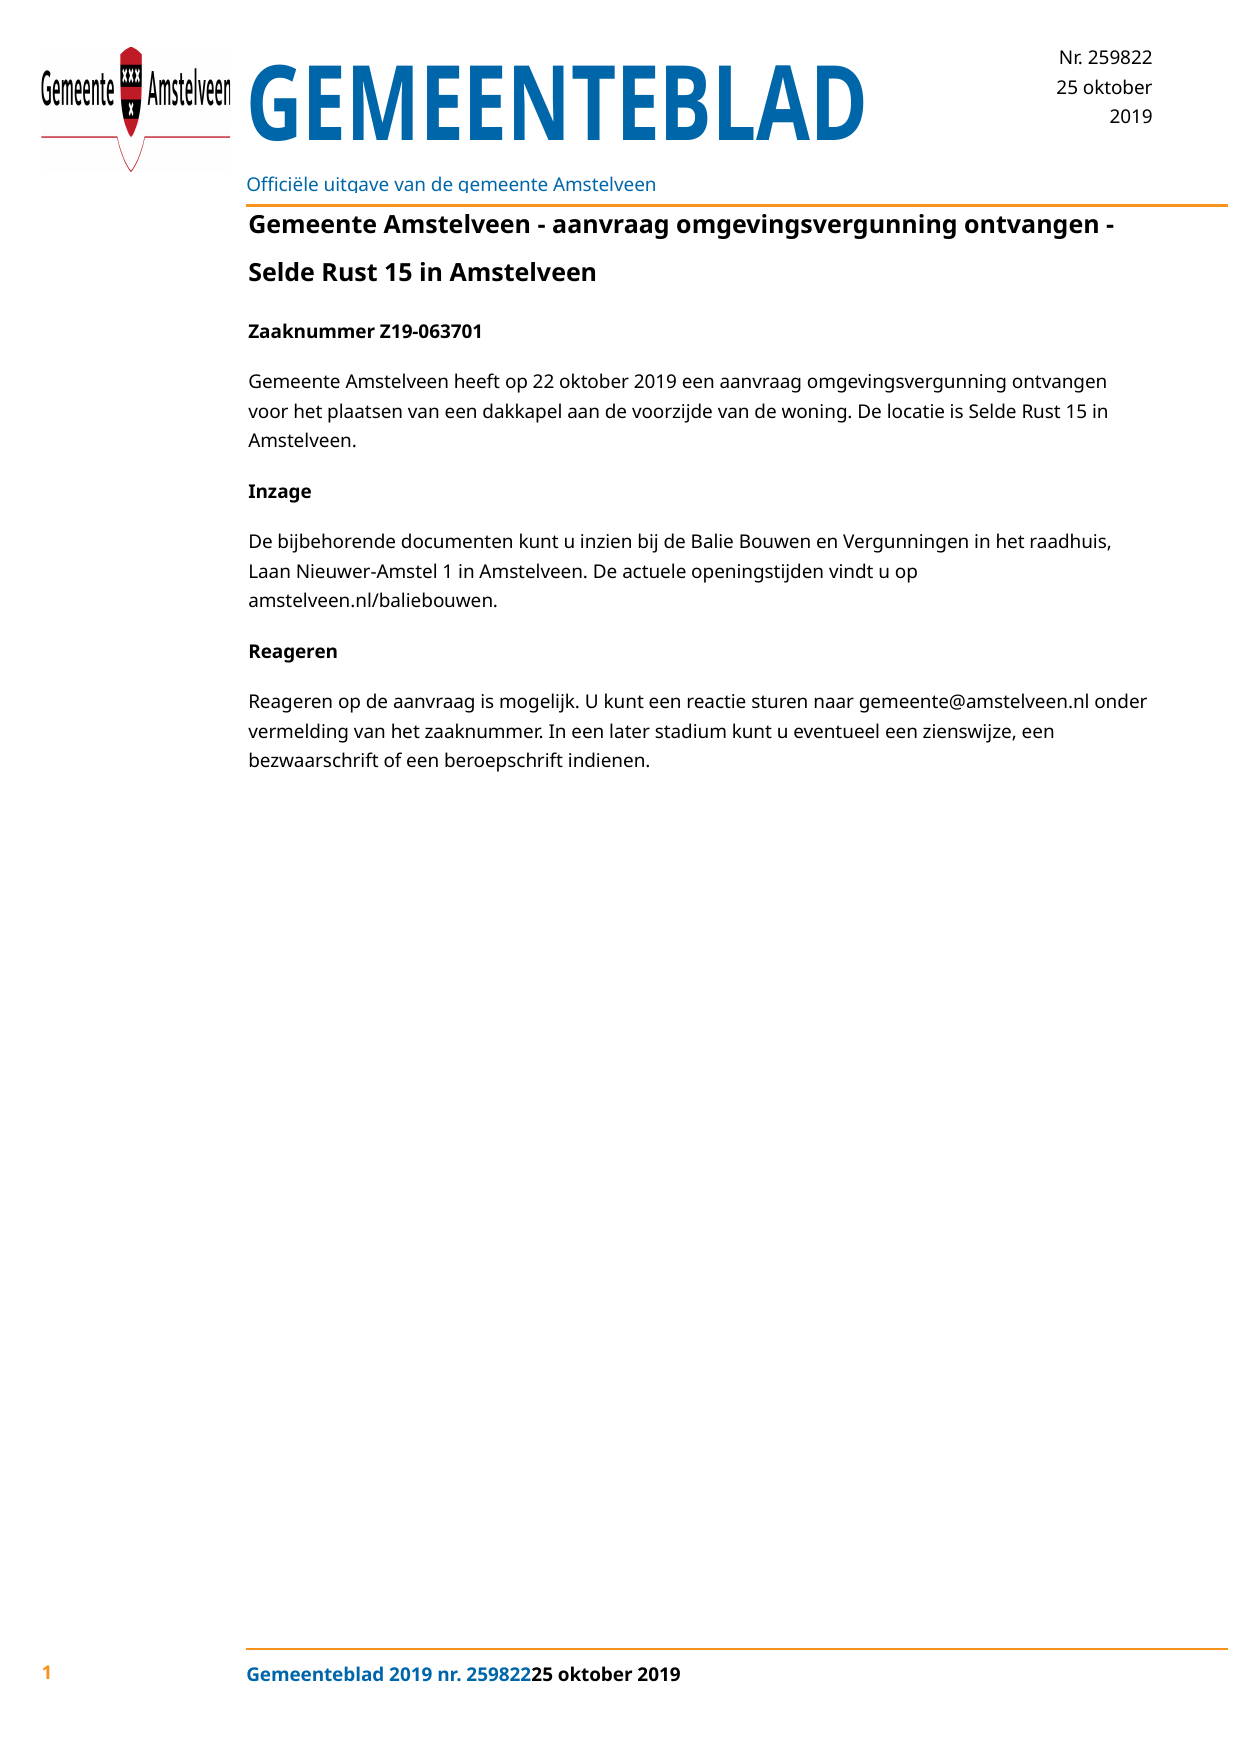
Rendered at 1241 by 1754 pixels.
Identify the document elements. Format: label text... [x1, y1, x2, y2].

text De bijbehorende documenten kunt u inzien bij de Balie Bouwen en Vergunningen in het raadhuis, Laan Nieuwer-Amstel 1 in Amstelveen. De actuele openingstijden vindt u op amstelveen.nl/baliebouwen. [248, 528, 1152, 613]
picture [41, 47, 231, 172]
text Reageren op de aanvraag is mogelijk. U kunt een reactie sturen naar gemeente@amstelveen.nl onder vermelding van het zaaknummer. In een later stadium kunt u eventueel een zienswijze, een bezwaarschrift of een beroepschrift indienen. [248, 688, 1152, 773]
text Gemeente Amstelveen - aanvraag omgevingsvergunning ontvangen - Selde Rust 15 in Amstelveen [248, 207, 1152, 288]
text Inzage [248, 478, 1152, 504]
text Gemeente Amstelveen heeft op 22 oktober 2019 een aanvraag omgevingsvergunning ontvangen voor het plaatsen van een dakkapel aan de voorzijde van de woning. De locatie is Selde Rust 15 in Amstelveen. [248, 368, 1152, 453]
text Reageren [248, 638, 1152, 664]
text Zaaknummer Z19-063701 [248, 318, 1152, 344]
